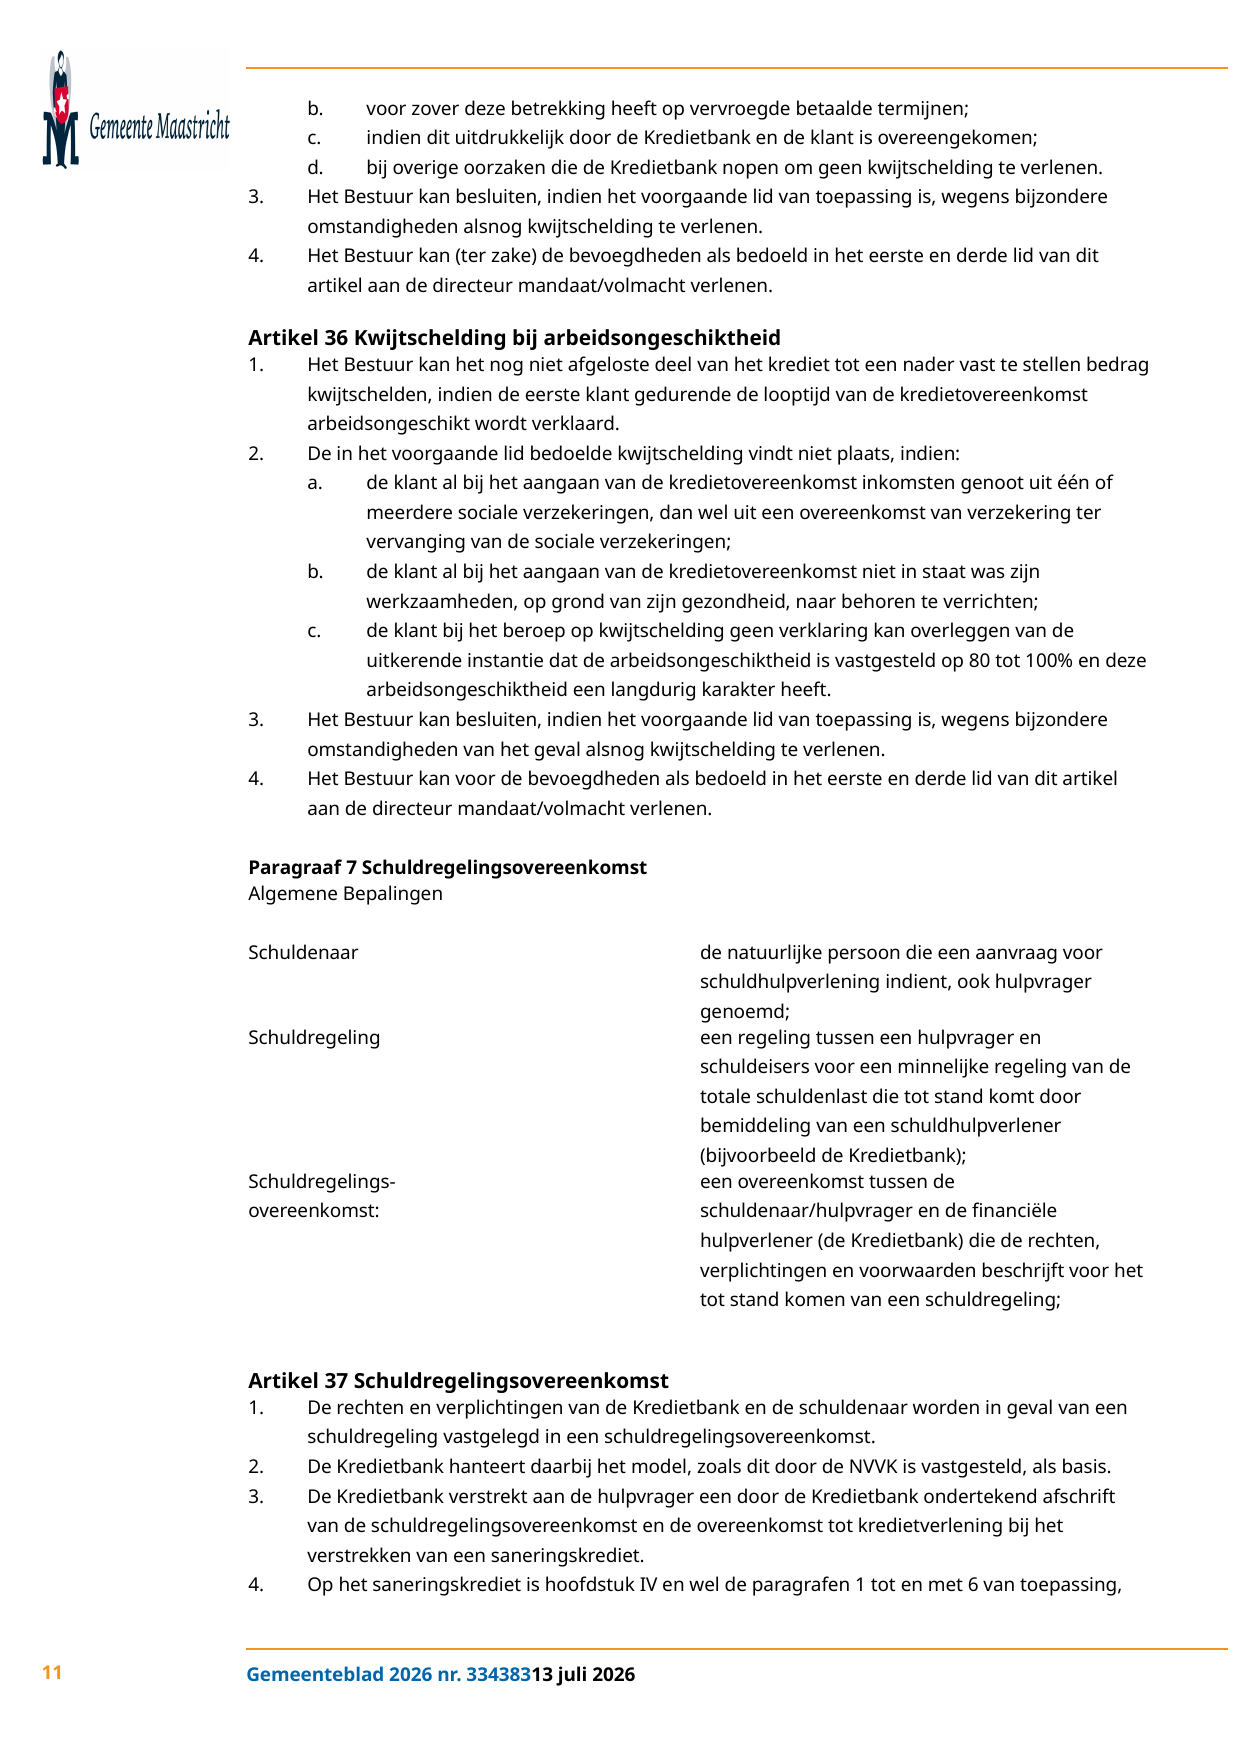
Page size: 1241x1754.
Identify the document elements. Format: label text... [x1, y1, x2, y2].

list indien dit uitdrukkelijk door de Kredietbank en de klant is overeengekomen; [307, 124, 1152, 150]
table_cell een regeling tussen een hulpvrager en schuldeisers voor een minnelijke regeling van de totale schuldenlast die tot stand komt door bemiddeling van een schuldhulpverlener (bijvoorbeeld de Kredietbank); [700, 1024, 1152, 1168]
list bij overige oorzaken die de Kredietbank nopen om geen kwijtschelding te verlenen. [307, 154, 1152, 180]
list de klant al bij het aangaan van de kredietovereenkomst inkomsten genoot uit één of meerdere sociale verzekeringen, dan wel uit een overeenkomst van verzekering ter vervanging van de sociale verzekeringen; [307, 469, 1152, 554]
list de klant al bij het aangaan van de kredietovereenkomst niet in staat was zijn werkzaamheden, op grond van zijn gezondheid, naar behoren te verrichten; [307, 558, 1152, 613]
list De in het voorgaande lid bedoelde kwijtschelding vindt niet plaats, indien: [248, 440, 1152, 466]
text Artikel 36 Kwijtschelding bij arbeidsongeschiktheid [248, 323, 1152, 351]
text Algemene Bepalingen [248, 880, 1152, 906]
picture [41, 47, 231, 172]
table_cell Schuldregeling [248, 1024, 700, 1168]
list De rechten en verplichtingen van de Kredietbank en de schuldenaar worden in geval van een schuldregeling vastgelegd in een schuldregelingsovereenkomst. [248, 1394, 1152, 1449]
list Het Bestuur kan het nog niet afgeloste deel van het krediet tot een nader vast te stellen bedrag kwijtschelden, indien de eerste klant gedurende de looptijd van de kredietovereenkomst arbeidsongeschikt wordt verklaard. [248, 351, 1152, 436]
list de klant bij het beroep op kwijtschelding geen verklaring kan overleggen van de uitkerende instantie dat de arbeidsongeschiktheid is vastgesteld op 80 tot 100% en deze arbeidsongeschiktheid een langdurig karakter heeft. [307, 617, 1152, 702]
list Het Bestuur kan (ter zake) de bevoegdheden als bedoeld in het eerste en derde lid van dit artikel aan de directeur mandaat/volmacht verlenen. [248, 243, 1152, 298]
table_header de natuurlijke persoon die een aanvraag voor schuldhulpverlening indient, ook hulpvrager genoemd; [700, 939, 1152, 1024]
text Artikel 37 Schuldregelingsovereenkomst [248, 1366, 1152, 1394]
list Het Bestuur kan besluiten, indien het voorgaande lid van toepassing is, wegens bijzondere omstandigheden alsnog kwijtschelding te verlenen. [248, 183, 1152, 239]
list De Kredietbank verstrekt aan de hulpvrager een door de Kredietbank ondertekend afschrift van de schuldregelingsovereenkomst en de overeenkomst tot kredietverlening bij het verstrekken van een saneringskrediet. [248, 1483, 1152, 1568]
table_cell Schuldregelings- overeenkomst: [248, 1168, 700, 1312]
table_header Schuldenaar [248, 939, 700, 1024]
list Op het saneringskrediet is hoofdstuk IV en wel de paragrafen 1 tot en met 6 van toepassing, [248, 1572, 1152, 1597]
list De Kredietbank hanteert daarbij het model, zoals dit door de NVVK is vastgesteld, als basis. [248, 1453, 1152, 1479]
list Het Bestuur kan besluiten, indien het voorgaande lid van toepassing is, wegens bijzondere omstandigheden van het geval alsnog kwijtschelding te verlenen. [248, 706, 1152, 761]
list voor zover deze betrekking heeft op vervroegde betaalde termijnen; [307, 95, 1152, 121]
table_cell een overeenkomst tussen de schuldenaar/hulpvrager en de financiële hulpverlener (de Kredietbank) die de rechten, verplichtingen en voorwaarden beschrijft voor het tot stand komen van een schuldregeling; [700, 1168, 1152, 1312]
list Het Bestuur kan voor de bevoegdheden als bedoeld in het eerste en derde lid van dit artikel aan de directeur mandaat/volmacht verlenen. [248, 765, 1152, 821]
text Paragraaf 7 Schuldregelingsovereenkomst [248, 854, 1152, 880]
